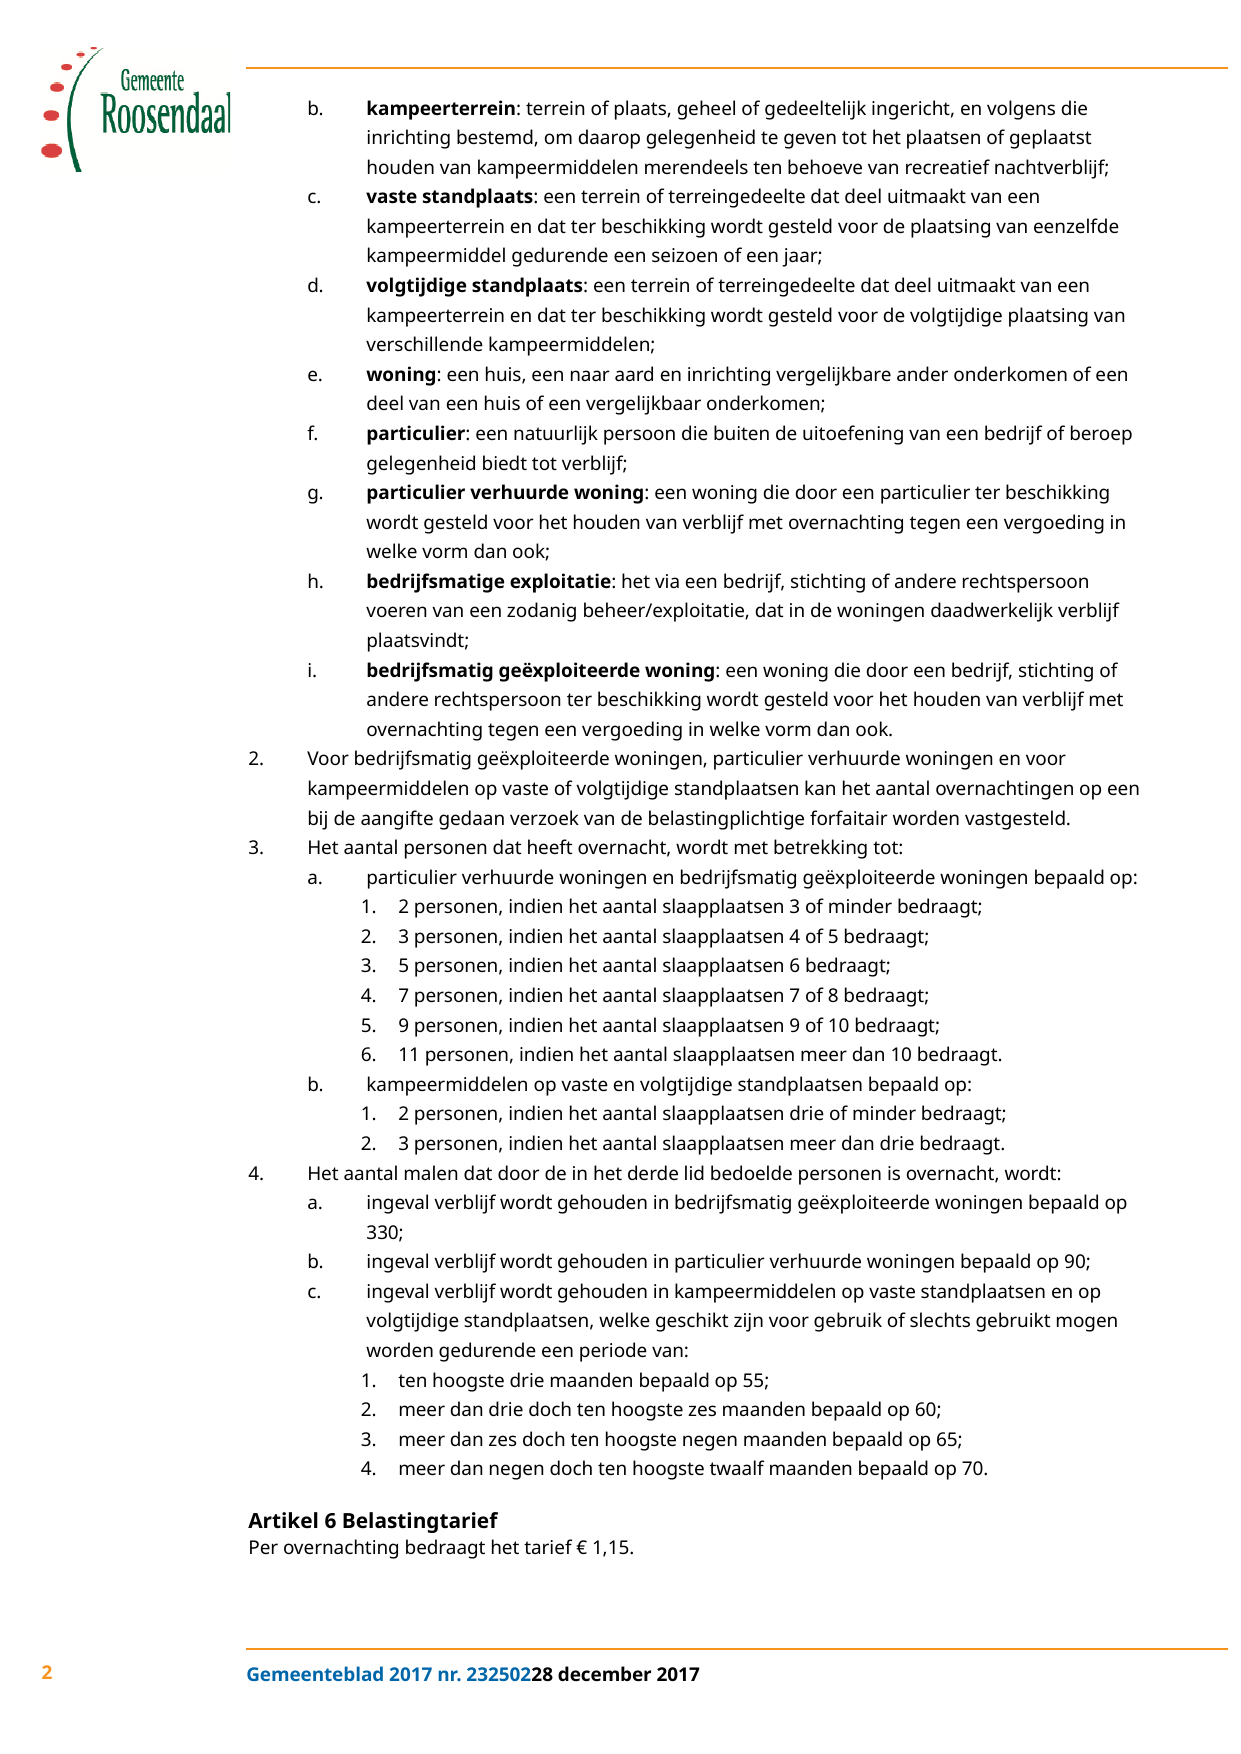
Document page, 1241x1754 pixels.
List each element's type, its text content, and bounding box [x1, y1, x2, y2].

list particulier verhuurde woningen en bedrijfsmatig geëxploiteerde woningen bepaald op: [307, 864, 1152, 890]
list vaste standplaats: een terrein of terreingedeelte dat deel uitmaakt van een kampeerterrein en dat ter beschikking wordt gesteld voor de plaatsing van eenzelfde kampeermiddel gedurende een seizoen of een jaar; [307, 183, 1152, 268]
list 11 personen, indien het aantal slaapplaatsen meer dan 10 bedraagt. [361, 1041, 1152, 1067]
list bedrijfsmatig geëxploiteerde woning: een woning die door een bedrijf, stichting of andere rechtspersoon ter beschikking wordt gesteld voor het houden van verblijf met overnachting tegen een vergoeding in welke vorm dan ook. [307, 657, 1152, 742]
picture [41, 47, 231, 172]
list particulier: een natuurlijk persoon die buiten de uitoefening van een bedrijf of beroep gelegenheid biedt tot verblijf; [307, 420, 1152, 476]
list meer dan negen doch ten hoogste twaalf maanden bepaald op 70. [361, 1456, 1152, 1481]
list ingeval verblijf wordt gehouden in kampeermiddelen op vaste standplaatsen en op volgtijdige standplaatsen, welke geschikt zijn voor gebruik of slechts gebruikt mogen worden gedurende een periode van: [307, 1278, 1152, 1363]
list particulier verhuurde woning: een woning die door een particulier ter beschikking wordt gesteld voor het houden van verblijf met overnachting tegen een vergoeding in welke vorm dan ook; [307, 479, 1152, 564]
list meer dan drie doch ten hoogste zes maanden bepaald op 60; [361, 1396, 1152, 1422]
list 3 personen, indien het aantal slaapplaatsen meer dan drie bedraagt. [361, 1130, 1152, 1156]
list ingeval verblijf wordt gehouden in bedrijfsmatig geëxploiteerde woningen bepaald op 330; [307, 1189, 1152, 1245]
list Het aantal personen dat heeft overnacht, wordt met betrekking tot: [248, 834, 1152, 860]
list 3 personen, indien het aantal slaapplaatsen 4 of 5 bedraagt; [361, 923, 1152, 949]
list 9 personen, indien het aantal slaapplaatsen 9 of 10 bedraagt; [361, 1012, 1152, 1038]
list 7 personen, indien het aantal slaapplaatsen 7 of 8 bedraagt; [361, 982, 1152, 1008]
list woning: een huis, een naar aard en inrichting vergelijkbare ander onderkomen of een deel van een huis of een vergelijkbaar onderkomen; [307, 361, 1152, 416]
list Voor bedrijfsmatig geëxploiteerde woningen, particulier verhuurde woningen en voor kampeermiddelen op vaste of volgtijdige standplaatsen kan het aantal overnachtingen op een bij de aangifte gedaan verzoek van de belastingplichtige forfaitair worden vastgesteld. [248, 746, 1152, 831]
list 2 personen, indien het aantal slaapplaatsen 3 of minder bedraagt; [361, 893, 1152, 919]
list ingeval verblijf wordt gehouden in particulier verhuurde woningen bepaald op 90; [307, 1248, 1152, 1274]
list bedrijfsmatige exploitatie: het via een bedrijf, stichting of andere rechtspersoon voeren van een zodanig beheer/exploitatie, dat in de woningen daadwerkelijk verblijf plaatsvindt; [307, 568, 1152, 653]
list kampeermiddelen op vaste en volgtijdige standplaatsen bepaald op: [307, 1071, 1152, 1097]
text Artikel 6 Belastingtarief [248, 1506, 1152, 1534]
list 2 personen, indien het aantal slaapplaatsen drie of minder bedraagt; [361, 1101, 1152, 1126]
list 5 personen, indien het aantal slaapplaatsen 6 bedraagt; [361, 953, 1152, 978]
list ten hoogste drie maanden bepaald op 55; [361, 1367, 1152, 1393]
list volgtijdige standplaats: een terrein of terreingedeelte dat deel uitmaakt van een kampeerterrein en dat ter beschikking wordt gesteld voor de volgtijdige plaatsing van verschillende kampeermiddelen; [307, 272, 1152, 357]
text Per overnachting bedraagt het tarief € 1,15. [248, 1534, 1152, 1560]
list meer dan zes doch ten hoogste negen maanden bepaald op 65; [361, 1426, 1152, 1452]
list Het aantal malen dat door de in het derde lid bedoelde personen is overnacht, wordt: [248, 1160, 1152, 1186]
list kampeerterrein: terrein of plaats, geheel of gedeeltelijk ingericht, en volgens die inrichting bestemd, om daarop gelegenheid te geven tot het plaatsen of geplaatst houden van kampeermiddelen merendeels ten behoeve van recreatief nachtverblijf; [307, 95, 1152, 180]
